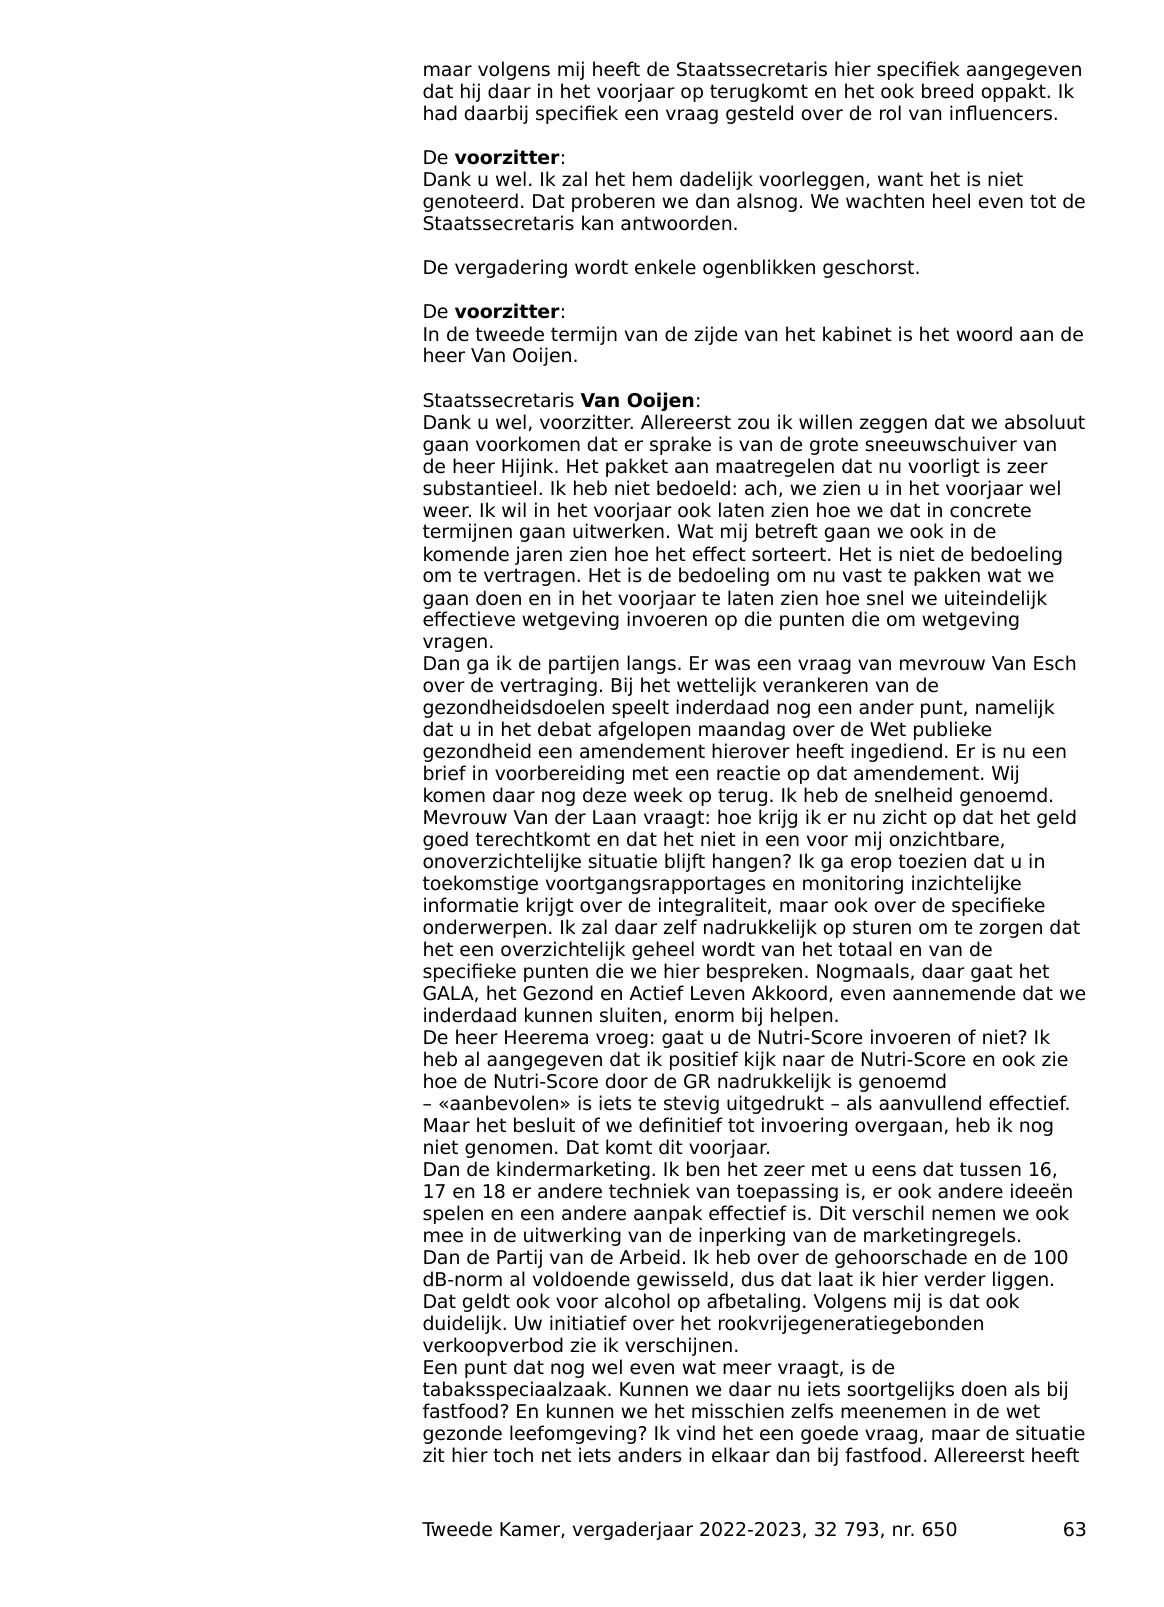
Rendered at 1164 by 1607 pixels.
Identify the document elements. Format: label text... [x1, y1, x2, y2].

text Een punt dat nog wel even wat meer vraagt, is de tabaksspeciaalzaak. Kunnen we daar nu iets soortgelijks doen als bij fastfood? En kunnen we het misschien zelfs meenemen in de wet gezonde leefomgeving? Ik vind het een goede vraag, maar de situatie zit hier toch net iets anders in elkaar dan bij fastfood. Allereerst heeft [422, 1357, 1087, 1467]
text De voorzitter: [422, 147, 1087, 169]
text De voorzitter: [422, 301, 1087, 323]
text maar volgens mij heeft de Staatssecretaris hier specifiek aangegeven dat hij daar in het voorjaar op terugkomt en het ook breed oppakt. Ik had daarbij specifiek een vraag gesteld over de rol van influencers. [422, 59, 1087, 125]
text Mevrouw Van der Laan vraagt: hoe krijg ik er nu zicht op dat het geld goed terechtkomt en dat het niet in een voor mij onzichtbare, onoverzichtelijke situatie blijft hangen? Ik ga erop toezien dat u in toekomstige voortgangsrapportages en monitoring inzichtelijke informatie krijgt over de integraliteit, maar ook over de specifieke onderwerpen. Ik zal daar zelf nadrukkelijk op sturen om te zorgen dat het een overzichtelijk geheel wordt van het totaal en van de specifieke punten die we hier bespreken. Nogmaals, daar gaat het GALA, het Gezond en Actief Leven Akkoord, even aannemende dat we inderdaad kunnen sluiten, enorm bij helpen. [422, 807, 1087, 1027]
text In de tweede termijn van de zijde van het kabinet is het woord aan de heer Van Ooijen. [422, 323, 1087, 367]
text Dank u wel, voorzitter. Allereerst zou ik willen zeggen dat we absoluut gaan voorkomen dat er sprake is van de grote sneeuwschuiver van de heer Hijink. Het pakket aan maatregelen dat nu voorligt is zeer substantieel. Ik heb niet bedoeld: ach, we zien u in het voorjaar wel weer. Ik wil in het voorjaar ook laten zien hoe we dat in concrete termijnen gaan uitwerken. Wat mij betreft gaan we ook in de komende jaren zien hoe het effect sorteert. Het is niet de bedoeling om te vertragen. Het is de bedoeling om nu vast te pakken wat we gaan doen en in het voorjaar te laten zien hoe snel we uiteindelijk effectieve wetgeving invoeren op die punten die om wetgeving vragen. [422, 412, 1087, 653]
text De heer Heerema vroeg: gaat u de Nutri-Score invoeren of niet? Ik heb al aangegeven dat ik positief kijk naar de Nutri-Score en ook zie hoe de Nutri-Score door de GR nadrukkelijk is genoemd – «aanbevolen» is iets te stevig uitgedrukt – als aanvullend effectief. Maar het besluit of we definitief tot invoering overgaan, heb ik nog niet genomen. Dat komt dit voorjaar. [422, 1027, 1087, 1159]
text Dan ga ik de partijen langs. Er was een vraag van mevrouw Van Esch over de vertraging. Bij het wettelijk verankeren van de gezondheidsdoelen speelt inderdaad nog een ander punt, namelijk dat u in het debat afgelopen maandag over de Wet publieke gezondheid een amendement hierover heeft ingediend. Er is nu een brief in voorbereiding met een reactie op dat amendement. Wij komen daar nog deze week op terug. Ik heb de snelheid genoemd. [422, 653, 1087, 807]
text Dank u wel. Ik zal het hem dadelijk voorleggen, want het is niet genoteerd. Dat proberen we dan alsnog. We wachten heel even tot de Staatssecretaris kan antwoorden. [422, 169, 1087, 235]
text Dan de Partij van de Arbeid. Ik heb over de gehoorschade en de 100 dB-norm al voldoende gewisseld, dus dat laat ik hier verder liggen. Dat geldt ook voor alcohol op afbetaling. Volgens mij is dat ook duidelijk. Uw initiatief over het rookvrijegeneratiegebonden verkoopverbod zie ik verschijnen. [422, 1247, 1087, 1357]
text De vergadering wordt enkele ogenblikken geschorst. [422, 257, 1087, 279]
text Staatssecretaris Van Ooijen: [422, 389, 1087, 412]
text Dan de kindermarketing. Ik ben het zeer met u eens dat tussen 16, 17 en 18 er andere techniek van toepassing is, er ook andere ideeën spelen en een andere aanpak effectief is. Dit verschil nemen we ook mee in de uitwerking van de inperking van de marketingregels. [422, 1159, 1087, 1247]
